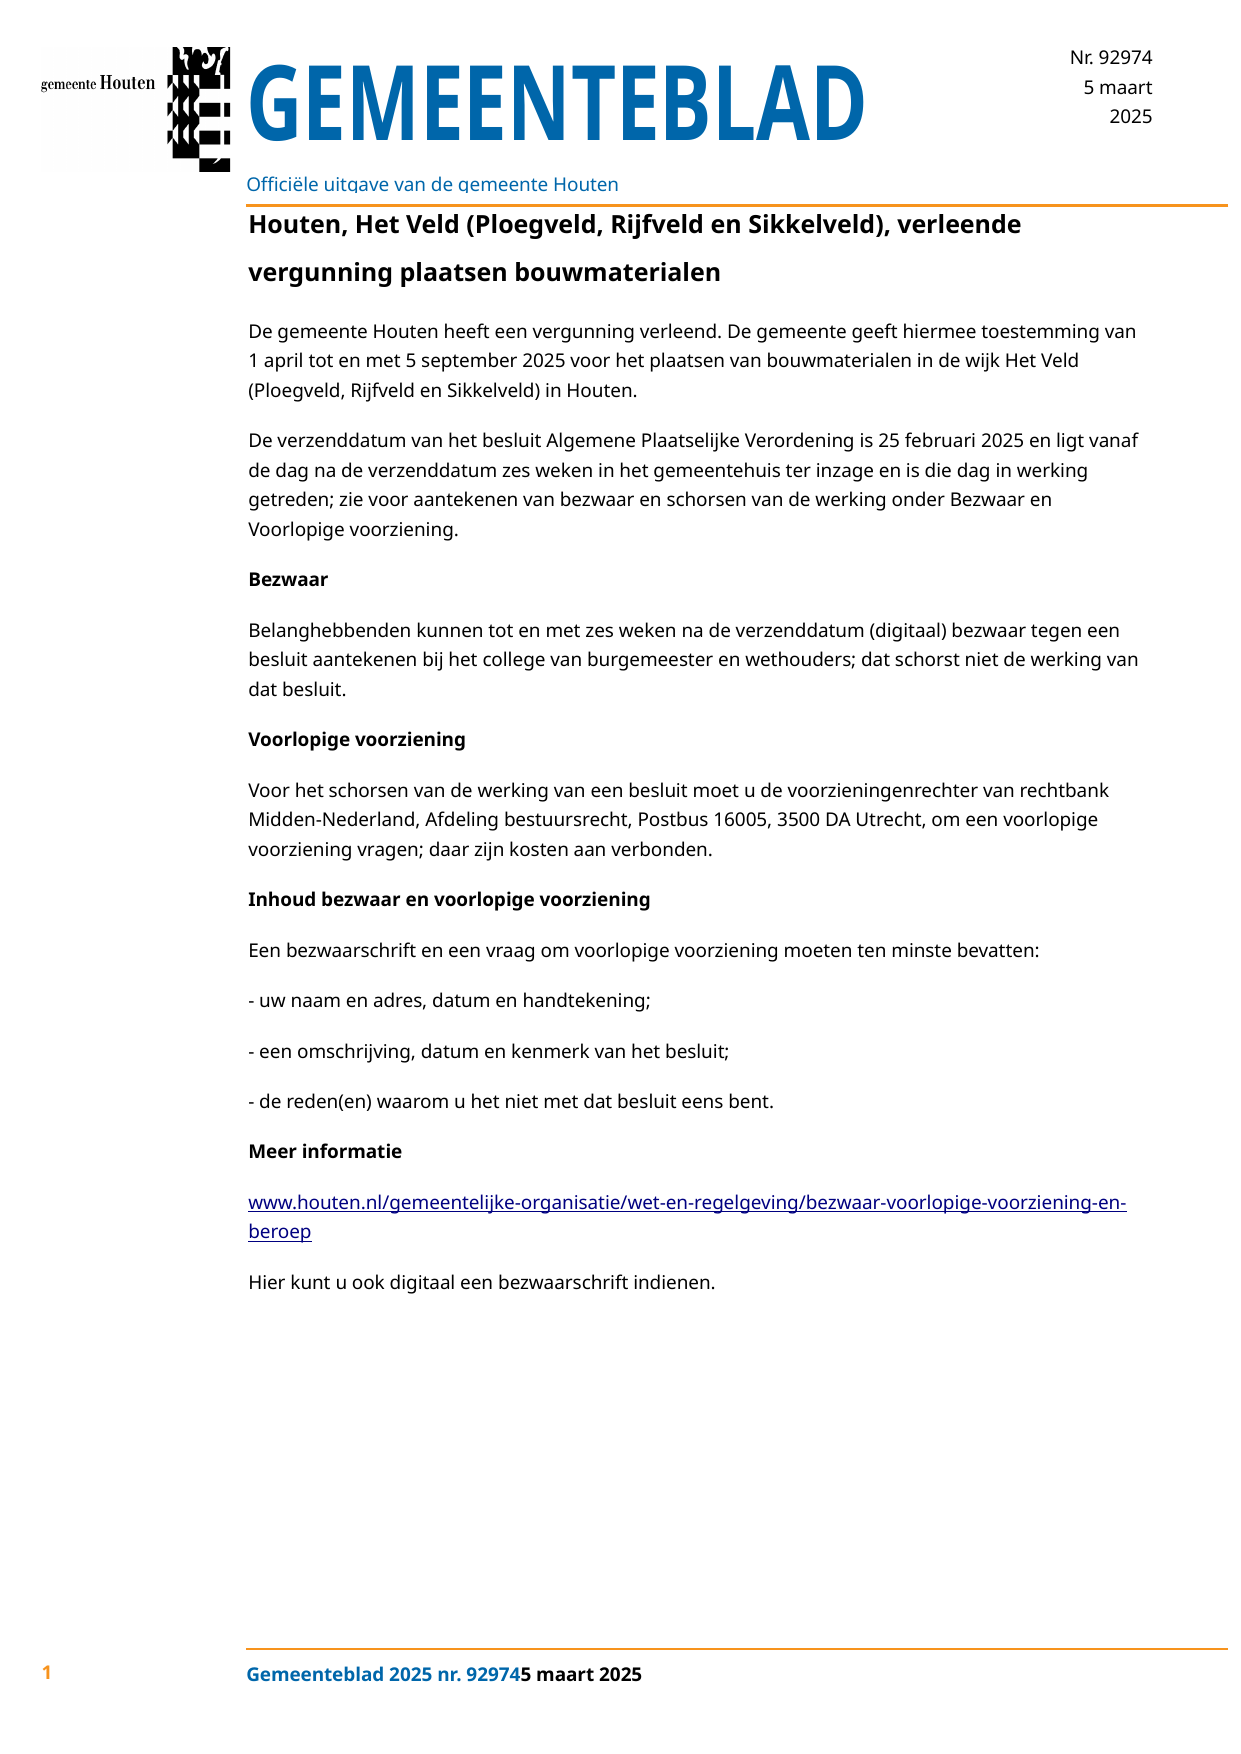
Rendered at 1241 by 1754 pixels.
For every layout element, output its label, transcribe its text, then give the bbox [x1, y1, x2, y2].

text Voorlopige voorziening [248, 727, 1152, 752]
text Bezwaar [248, 567, 1152, 592]
text De verzenddatum van het besluit Algemene Plaatselijke Verordening is 25 februari 2025 en ligt vanaf de dag na de verzenddatum zes weken in het gemeentehuis ter inzage en is die dag in werking getreden; zie voor aantekenen van bezwaar en schorsen van de werking onder Bezwaar en Voorlopige voorziening. [248, 427, 1152, 542]
text www.houten.nl/gemeentelijke-organisatie/wet-en-regelgeving/bezwaar-voorlopige-voorziening-en-beroep [248, 1189, 1152, 1244]
picture [41, 47, 231, 172]
text Inhoud bezwaar en voorlopige voorziening [248, 887, 1152, 912]
text Meer informatie [248, 1139, 1152, 1164]
text Een bezwaarschrift en een vraag om voorlopige voorziening moeten ten minste bevatten: [248, 937, 1152, 963]
text Belanghebbenden kunnen tot en met zes weken na de verzenddatum (digitaal) bezwaar tegen een besluit aantekenen bij het college van burgemeester en wethouders; dat schorst niet de werking van dat besluit. [248, 617, 1152, 702]
text - een omschrijving, datum en kenmerk van het besluit; [248, 1038, 1152, 1064]
text Houten, Het Veld (Ploegveld, Rijfveld en Sikkelveld), verleende vergunning plaatsen bouwmaterialen [248, 207, 1152, 288]
text Hier kunt u ook digitaal een bezwaarschrift indienen. [248, 1269, 1152, 1295]
text - de reden(en) waarom u het niet met dat besluit eens bent. [248, 1088, 1152, 1114]
text De gemeente Houten heeft een vergunning verleend. De gemeente geeft hiermee toestemming van 1 april tot en met 5 september 2025 voor het plaatsen van bouwmaterialen in de wijk Het Veld (Ploegveld, Rijfveld en Sikkelveld) in Houten. [248, 318, 1152, 403]
text Voor het schorsen van de werking van een besluit moet u de voorzieningenrechter van rechtbank Midden-Nederland, Afdeling bestuursrecht, Postbus 16005, 3500 DA Utrecht, om een voorlopige voorziening vragen; daar zijn kosten aan verbonden. [248, 777, 1152, 862]
text - uw naam en adres, datum en handtekening; [248, 987, 1152, 1013]
